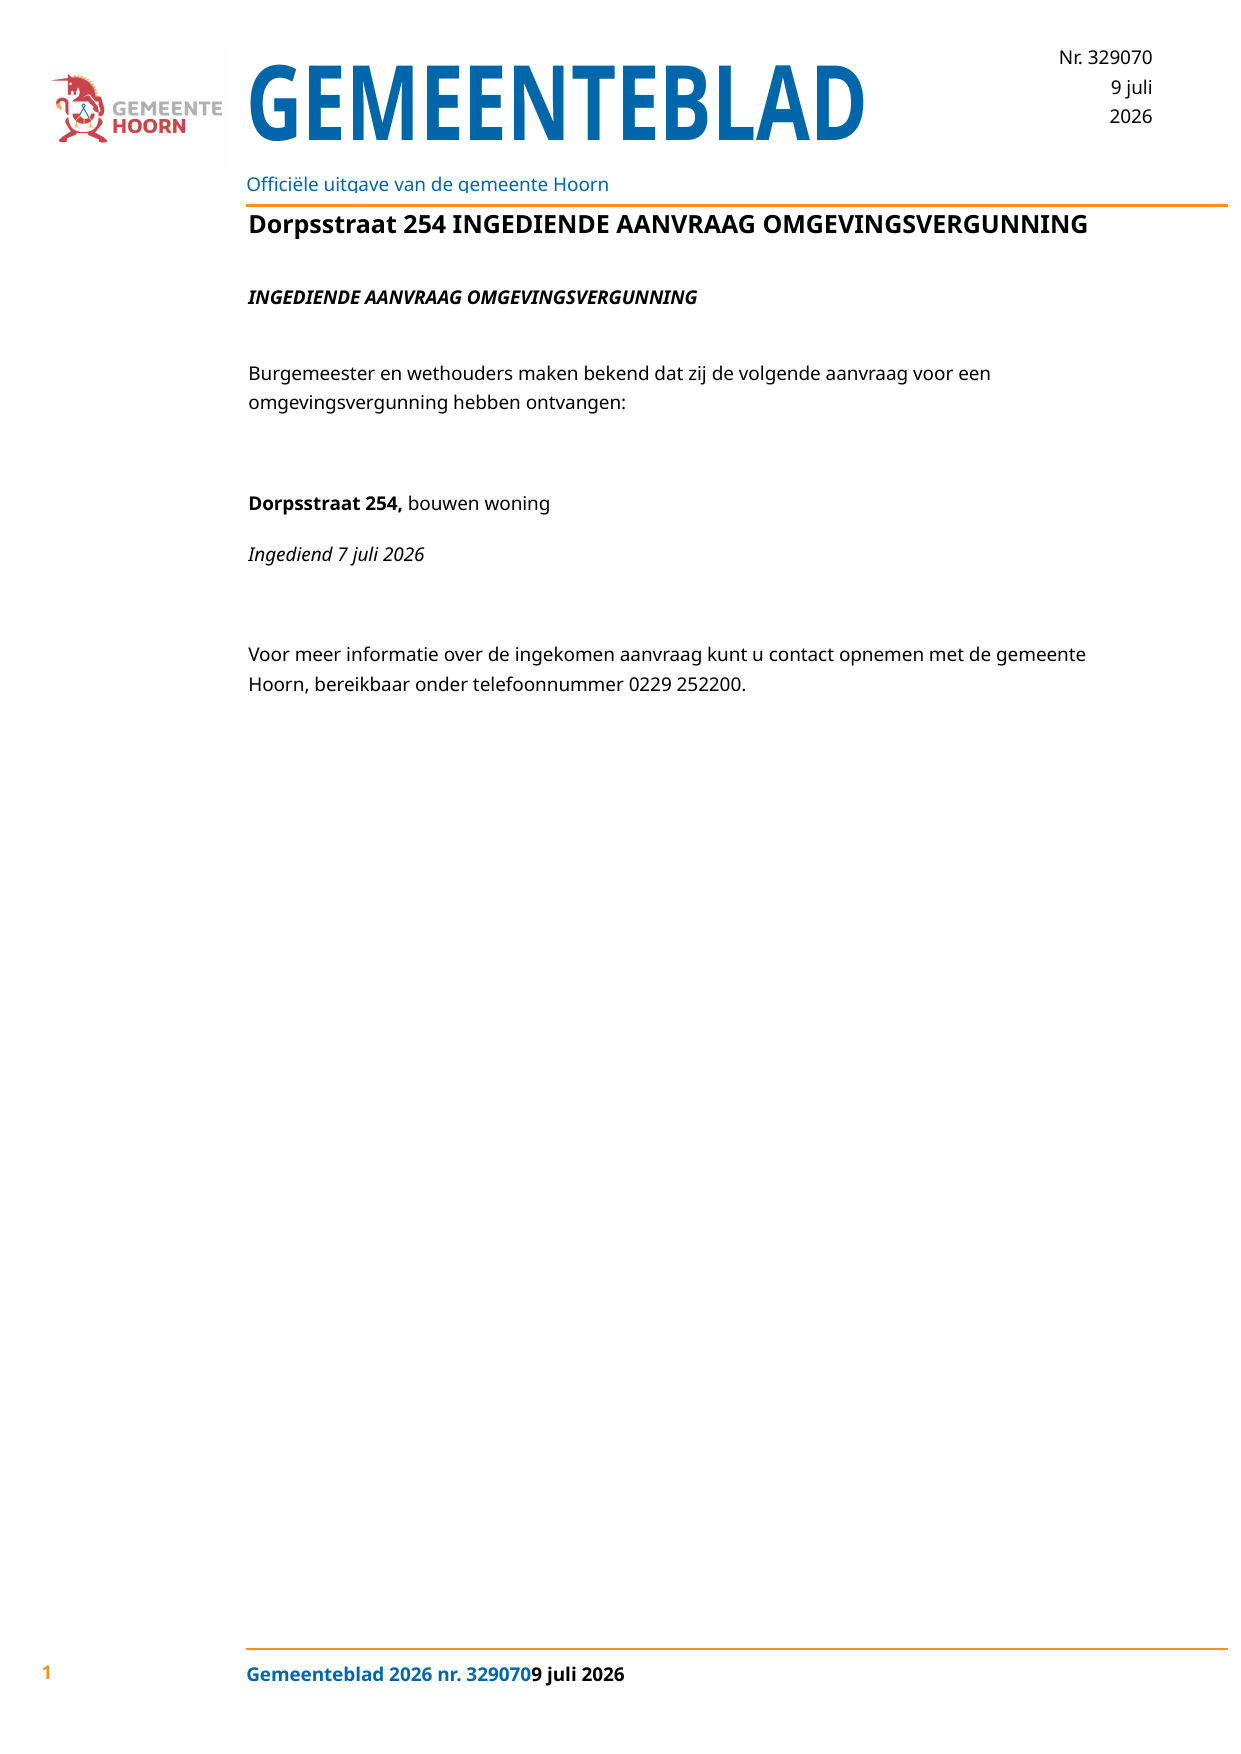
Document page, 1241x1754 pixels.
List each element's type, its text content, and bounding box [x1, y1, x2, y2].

picture [41, 47, 231, 172]
text Ingediend 7 juli 2026 [248, 541, 1152, 567]
text Burgemeester en wethouders maken bekend dat zij de volgende aanvraag voor een omgevingsvergunning hebben ontvangen: [248, 360, 1152, 415]
text Dorpsstraat 254, bouwen woning [248, 490, 1152, 516]
text INGEDIENDE AANVRAAG OMGEVINGSVERGUNNING [248, 284, 1152, 309]
text Voor meer informatie over de ingekomen aanvraag kunt u contact opnemen met de gemeente Hoorn, bereikbaar onder telefoonnummer 0229 252200. [248, 642, 1152, 697]
text Dorpsstraat 254 INGEDIENDE AANVRAAG OMGEVINGSVERGUNNING [248, 207, 1152, 241]
